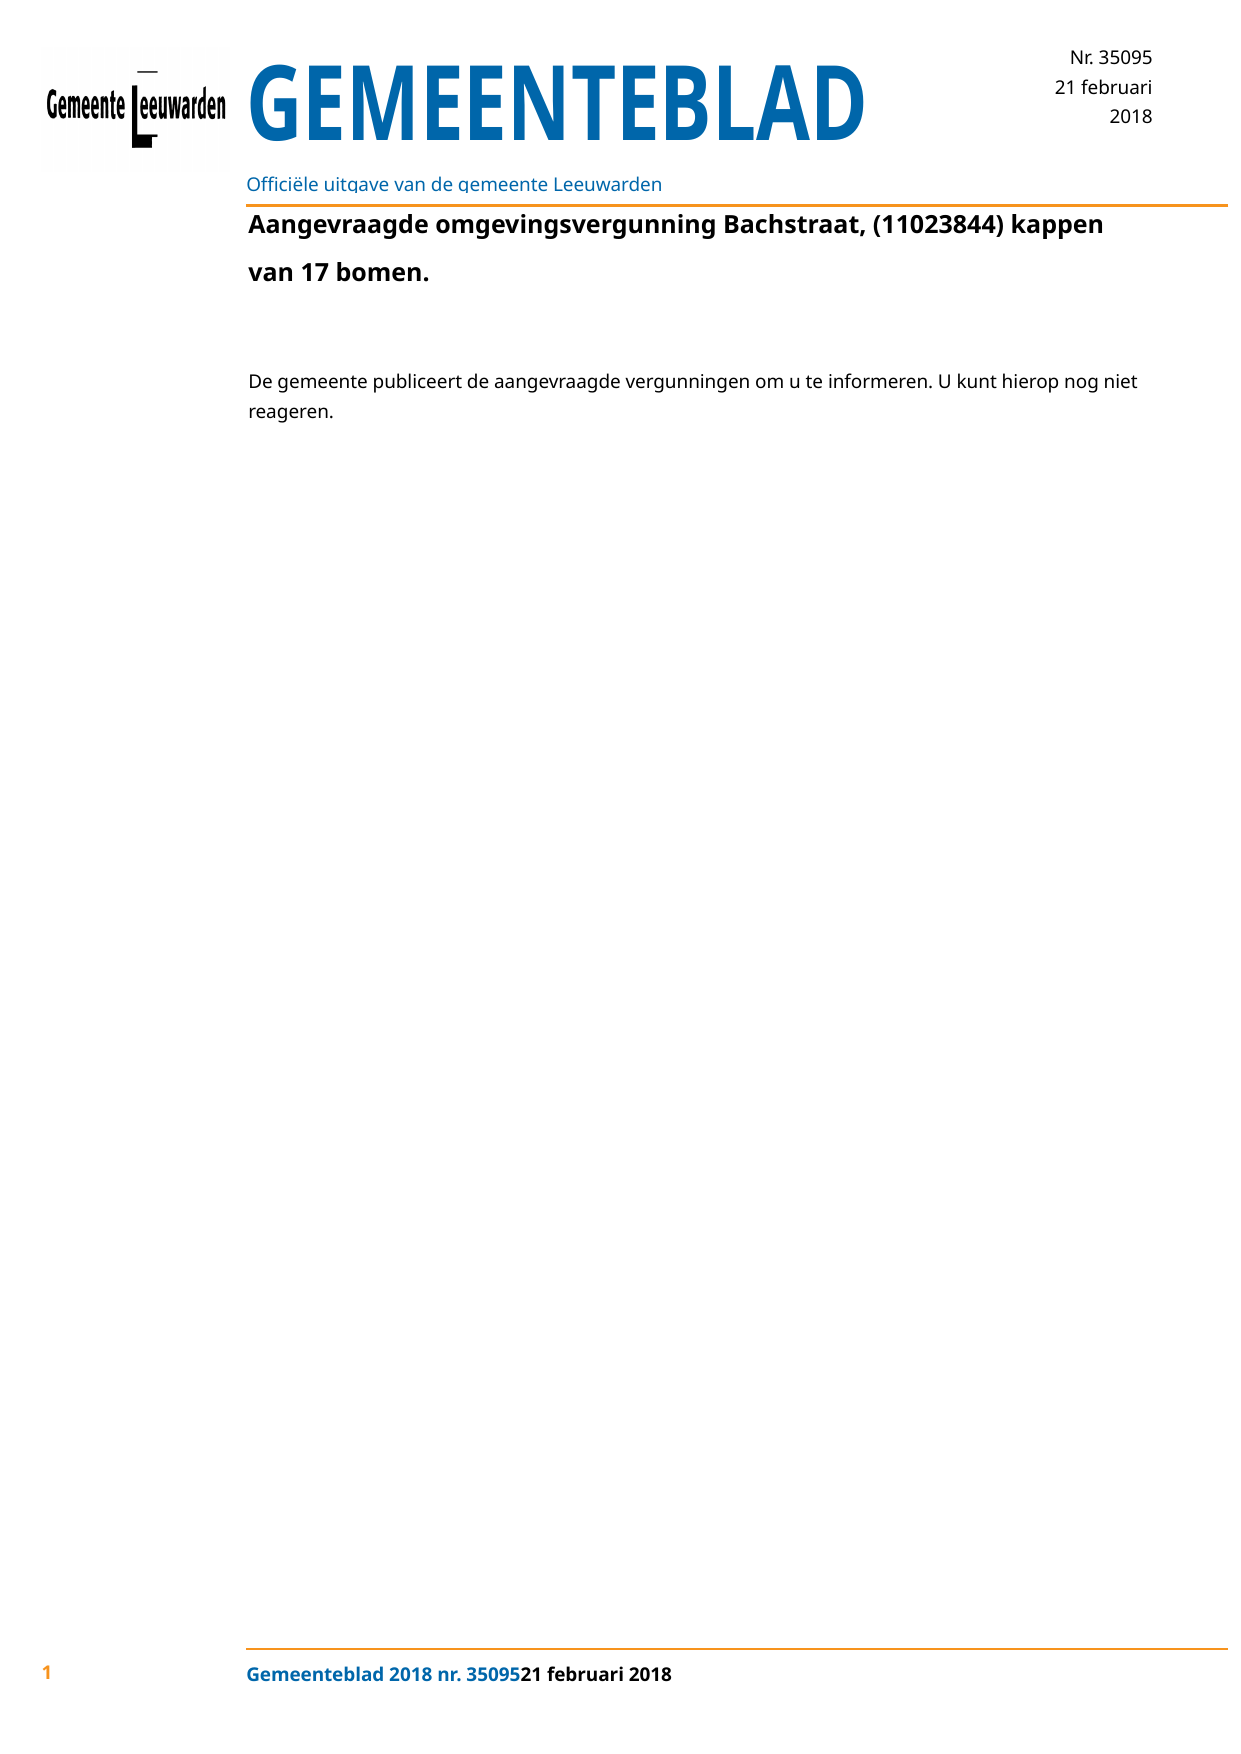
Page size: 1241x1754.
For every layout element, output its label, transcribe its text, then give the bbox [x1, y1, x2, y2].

text Aangevraagde omgevingsvergunning Bachstraat, (11023844) kappen van 17 bomen. [248, 207, 1152, 288]
picture [41, 47, 231, 172]
text De gemeente publiceert de aangevraagde vergunningen om u te informeren. U kunt hierop nog niet reageren. [248, 368, 1152, 424]
